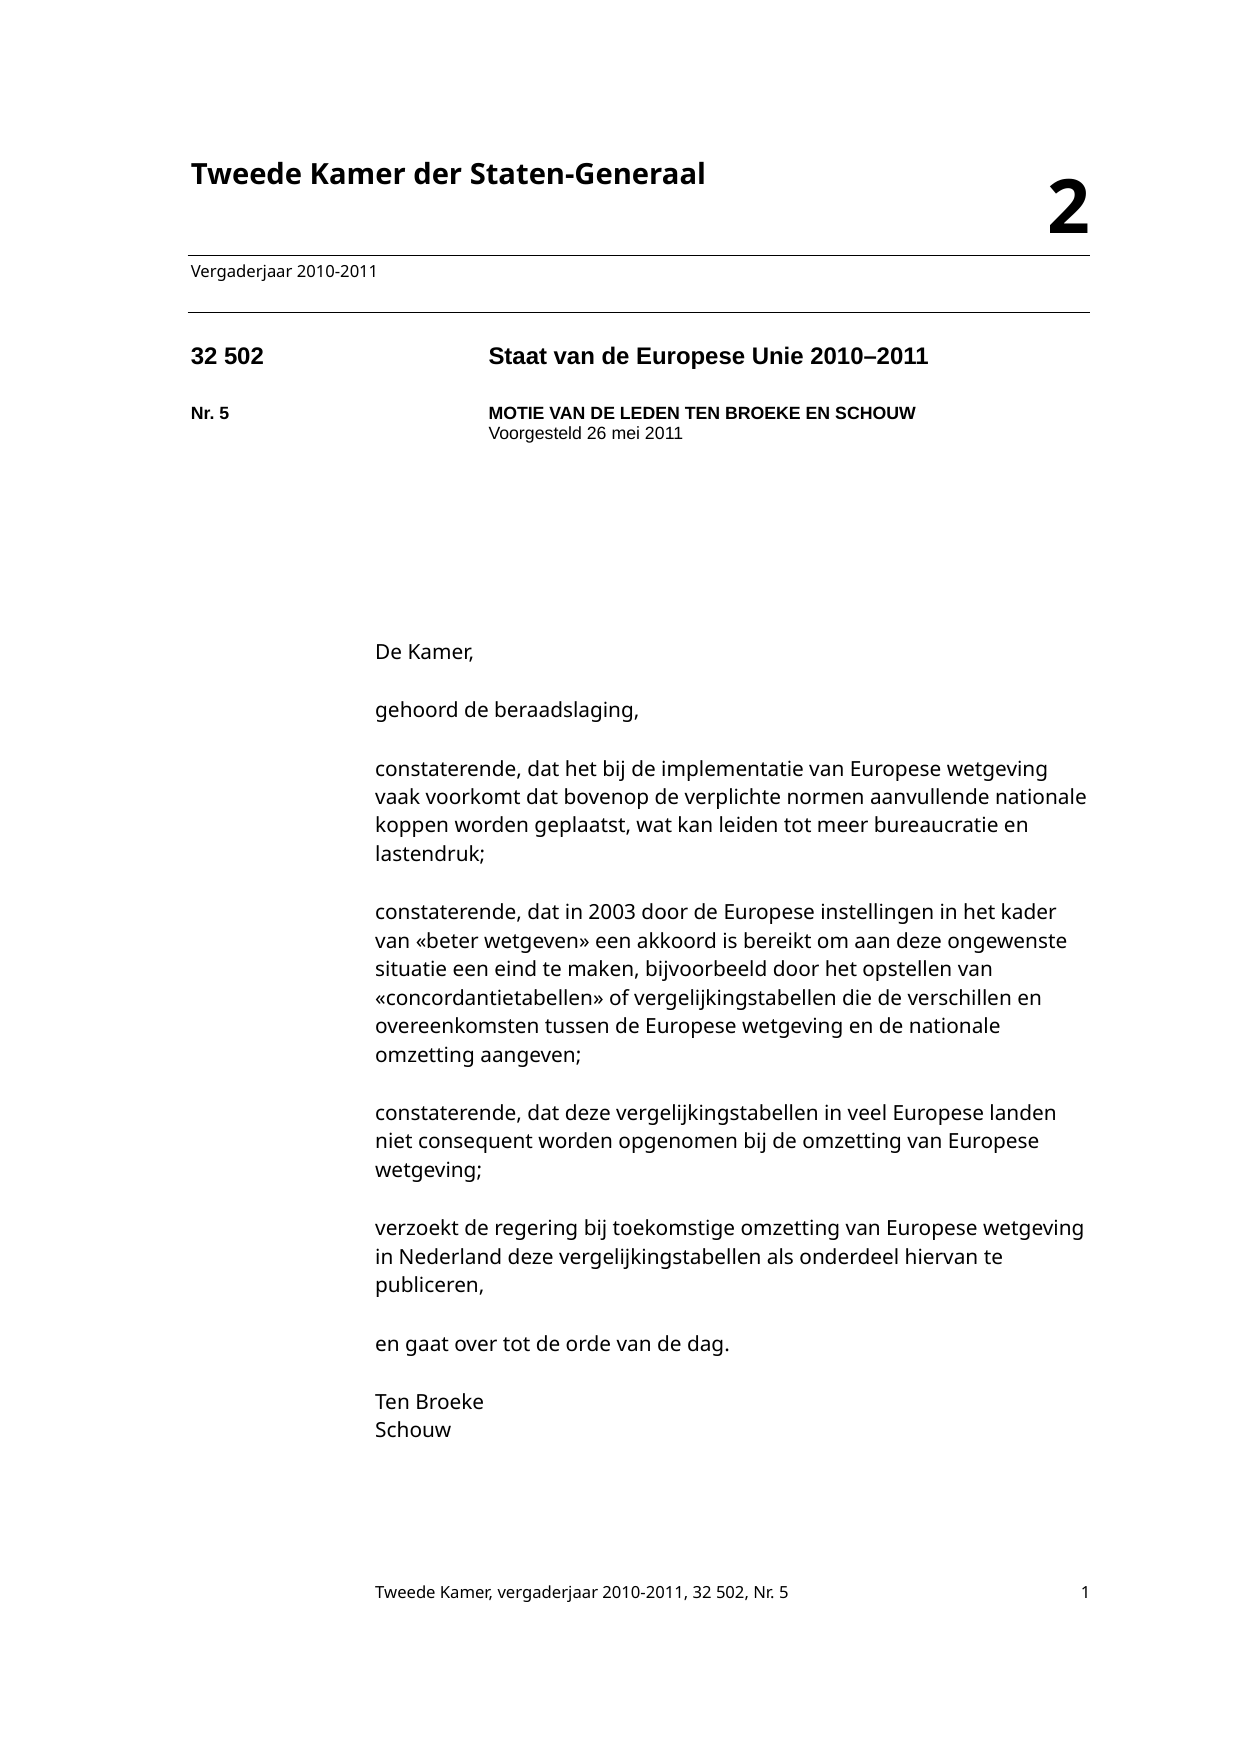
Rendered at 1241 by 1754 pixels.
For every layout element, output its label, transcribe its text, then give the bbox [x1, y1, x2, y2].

text Schouw [375, 1416, 1090, 1444]
table_header Tweede Kamer der Staten-Generaal [188, 150, 909, 255]
table_cell MOTIE VAN DE LEDEN TEN BROEKE EN SCHOUW Voorgesteld 26 mei 2011 [485, 399, 1090, 518]
table_cell [485, 313, 1090, 339]
text Ten Broeke [375, 1387, 1090, 1416]
text en gaat over tot de orde van de dag. [375, 1329, 1090, 1357]
table_cell [485, 256, 1090, 312]
text constaterende, dat het bij de implementatie van Europese wetgeving vaak voorkomt dat bovenop de verplichte normen aanvullende nationale koppen worden geplaatst, wat kan leiden tot meer bureaucratie en lastendruk; [375, 754, 1090, 867]
text constaterende, dat deze vergelijkingstabellen in veel Europese landen niet consequent worden opgenomen bij de omzetting van Europese wetgeving; [375, 1098, 1090, 1183]
text verzoekt de regering bij toekomstige omzetting van Europese wetgeving in Nederland deze vergelijkingstabellen als onderdeel hiervan te publiceren, [375, 1213, 1090, 1299]
table_cell Staat van de Europese Unie 2010–2011 [485, 339, 1090, 399]
table_cell Vergaderjaar 2010-2011 [188, 256, 485, 312]
text De Kamer, [375, 637, 1090, 665]
text constaterende, dat in 2003 door de Europese instellingen in het kader van «beter wetgeven» een akkoord is bereikt om aan deze ongewenste situatie een eind te maken, bijvoorbeeld door het opstellen van «concordantietabellen» of vergelijkingstabellen die de verschillen en overeenkomsten tussen de Europese wetgeving en de nationale omzetting aangeven; [375, 897, 1090, 1068]
table_header 2 [910, 150, 1090, 255]
table_cell [188, 313, 485, 339]
table_cell Nr. 5 [188, 399, 485, 518]
text gehoord de beraadslaging, [375, 695, 1090, 724]
table_cell 32 502 [188, 339, 485, 399]
